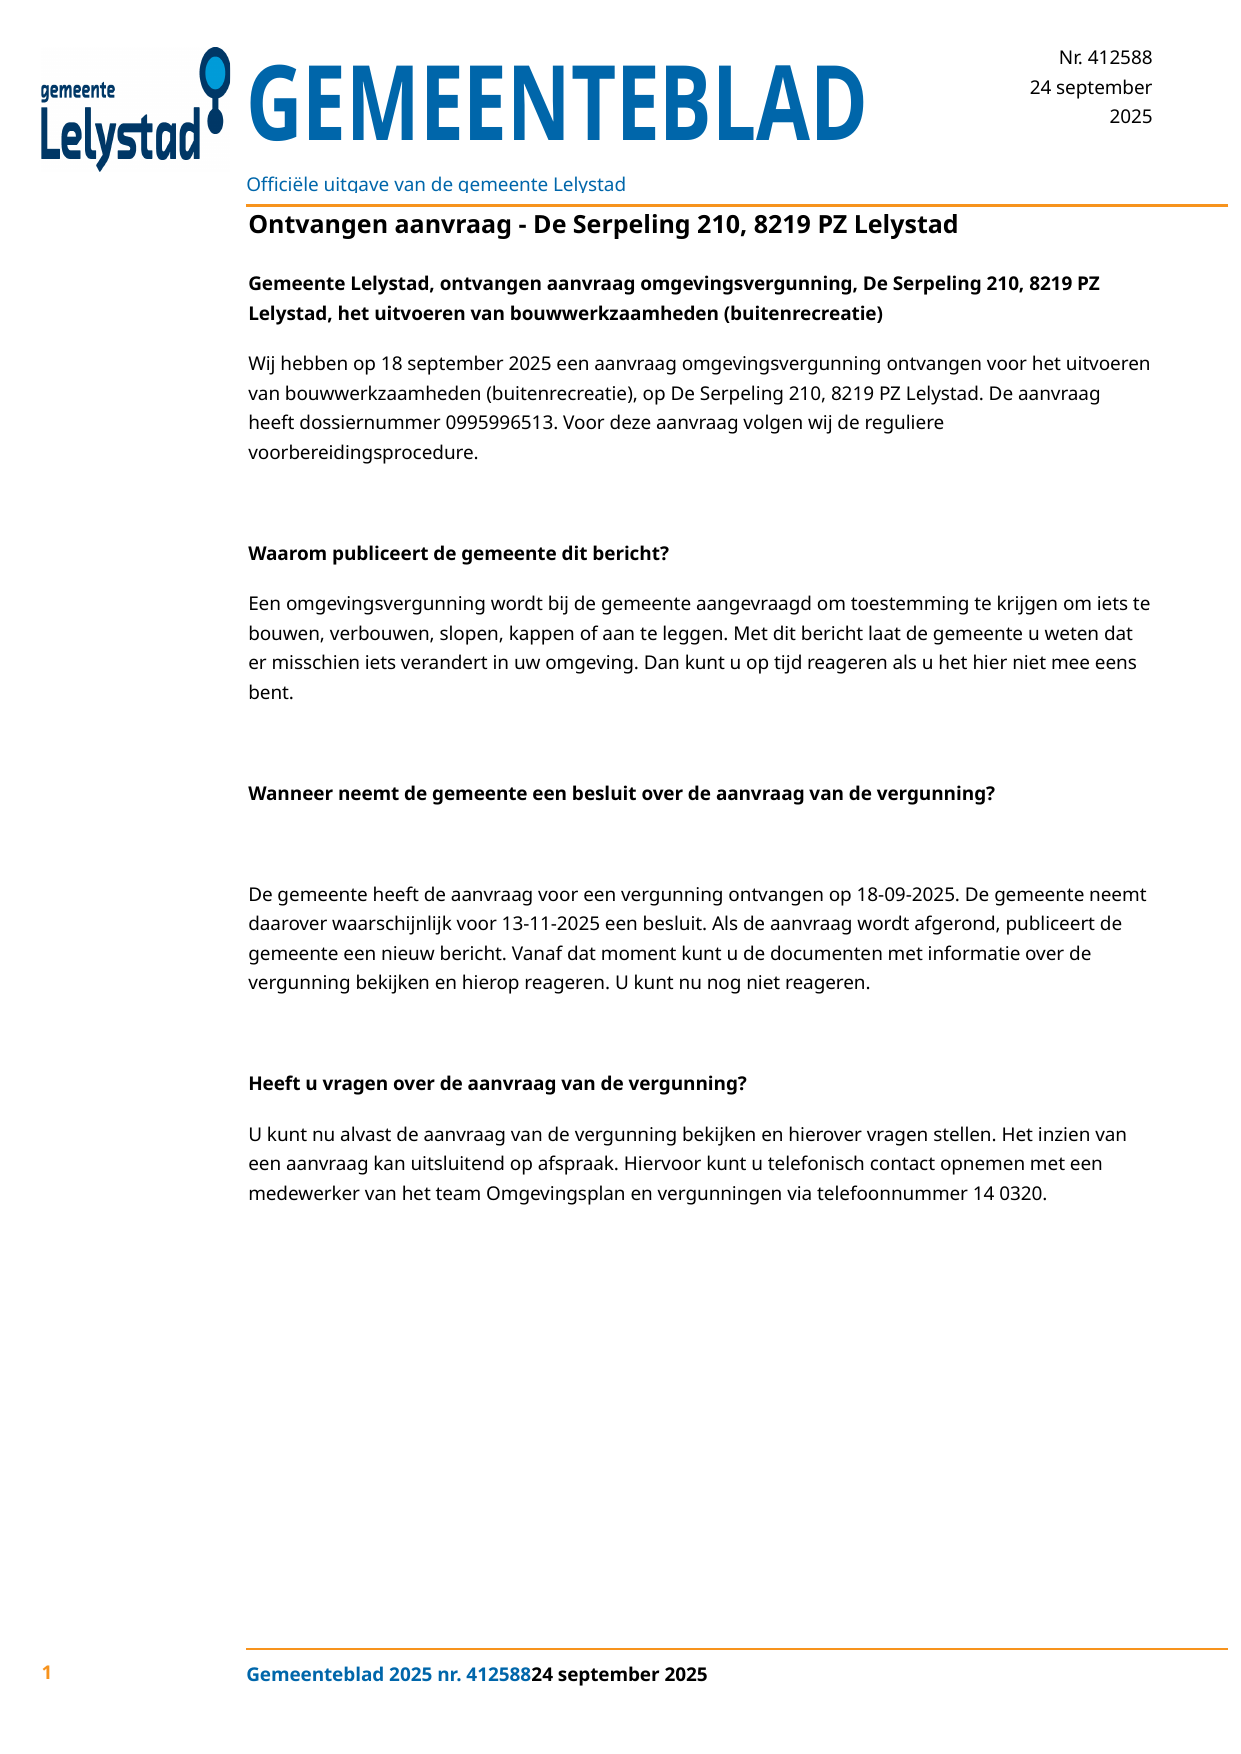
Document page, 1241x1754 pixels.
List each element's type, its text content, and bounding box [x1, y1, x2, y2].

text De gemeente heeft de aanvraag voor een vergunning ontvangen op 18-09-2025. De gemeente neemt daarover waarschijnlijk voor 13-11-2025 een besluit. Als de aanvraag wordt afgerond, publiceert de gemeente een nieuw bericht. Vanaf dat moment kunt u de documenten met informatie over de vergunning bekijken en hierop reageren. U kunt nu nog niet reageren. [248, 881, 1152, 995]
text Gemeente Lelystad, ontvangen aanvraag omgevingsvergunning, De Serpeling 210, 8219 PZ Lelystad, het uitvoeren van bouwwerkzaamheden (buitenrecreatie) [248, 270, 1152, 326]
text Een omgevingsvergunning wordt bij de gemeente aangevraagd om toestemming te krijgen om iets te bouwen, verbouwen, slopen, kappen of aan te leggen. Met dit bericht laat de gemeente u weten dat er misschien iets verandert in uw omgeving. Dan kunt u op tijd reageren als u het hier niet mee eens bent. [248, 590, 1152, 705]
text Wanneer neemt de gemeente een besluit over de aanvraag van de vergunning? [248, 780, 1152, 806]
picture [41, 47, 231, 172]
text Wij hebben op 18 september 2025 een aanvraag omgevingsvergunning ontvangen voor het uitvoeren van bouwwerkzaamheden (buitenrecreatie), op De Serpeling 210, 8219 PZ Lelystad. De aanvraag heeft dossiernummer 0995996513. Voor deze aanvraag volgen wij de reguliere voorbereidingsprocedure. [248, 350, 1152, 465]
text U kunt nu alvast de aanvraag van de vergunning bekijken en hierover vragen stellen. Het inzien van een aanvraag kan uitsluitend op afspraak. Hiervoor kunt u telefonisch contact opnemen met een medewerker van het team Omgevingsplan en vergunningen via telefoonnummer 14 0320. [248, 1121, 1152, 1206]
text Ontvangen aanvraag - De Serpeling 210, 8219 PZ Lelystad [248, 207, 1152, 241]
text Waarom publiceert de gemeente dit bericht? [248, 540, 1152, 566]
text Heeft u vragen over de aanvraag van de vergunning? [248, 1070, 1152, 1096]
